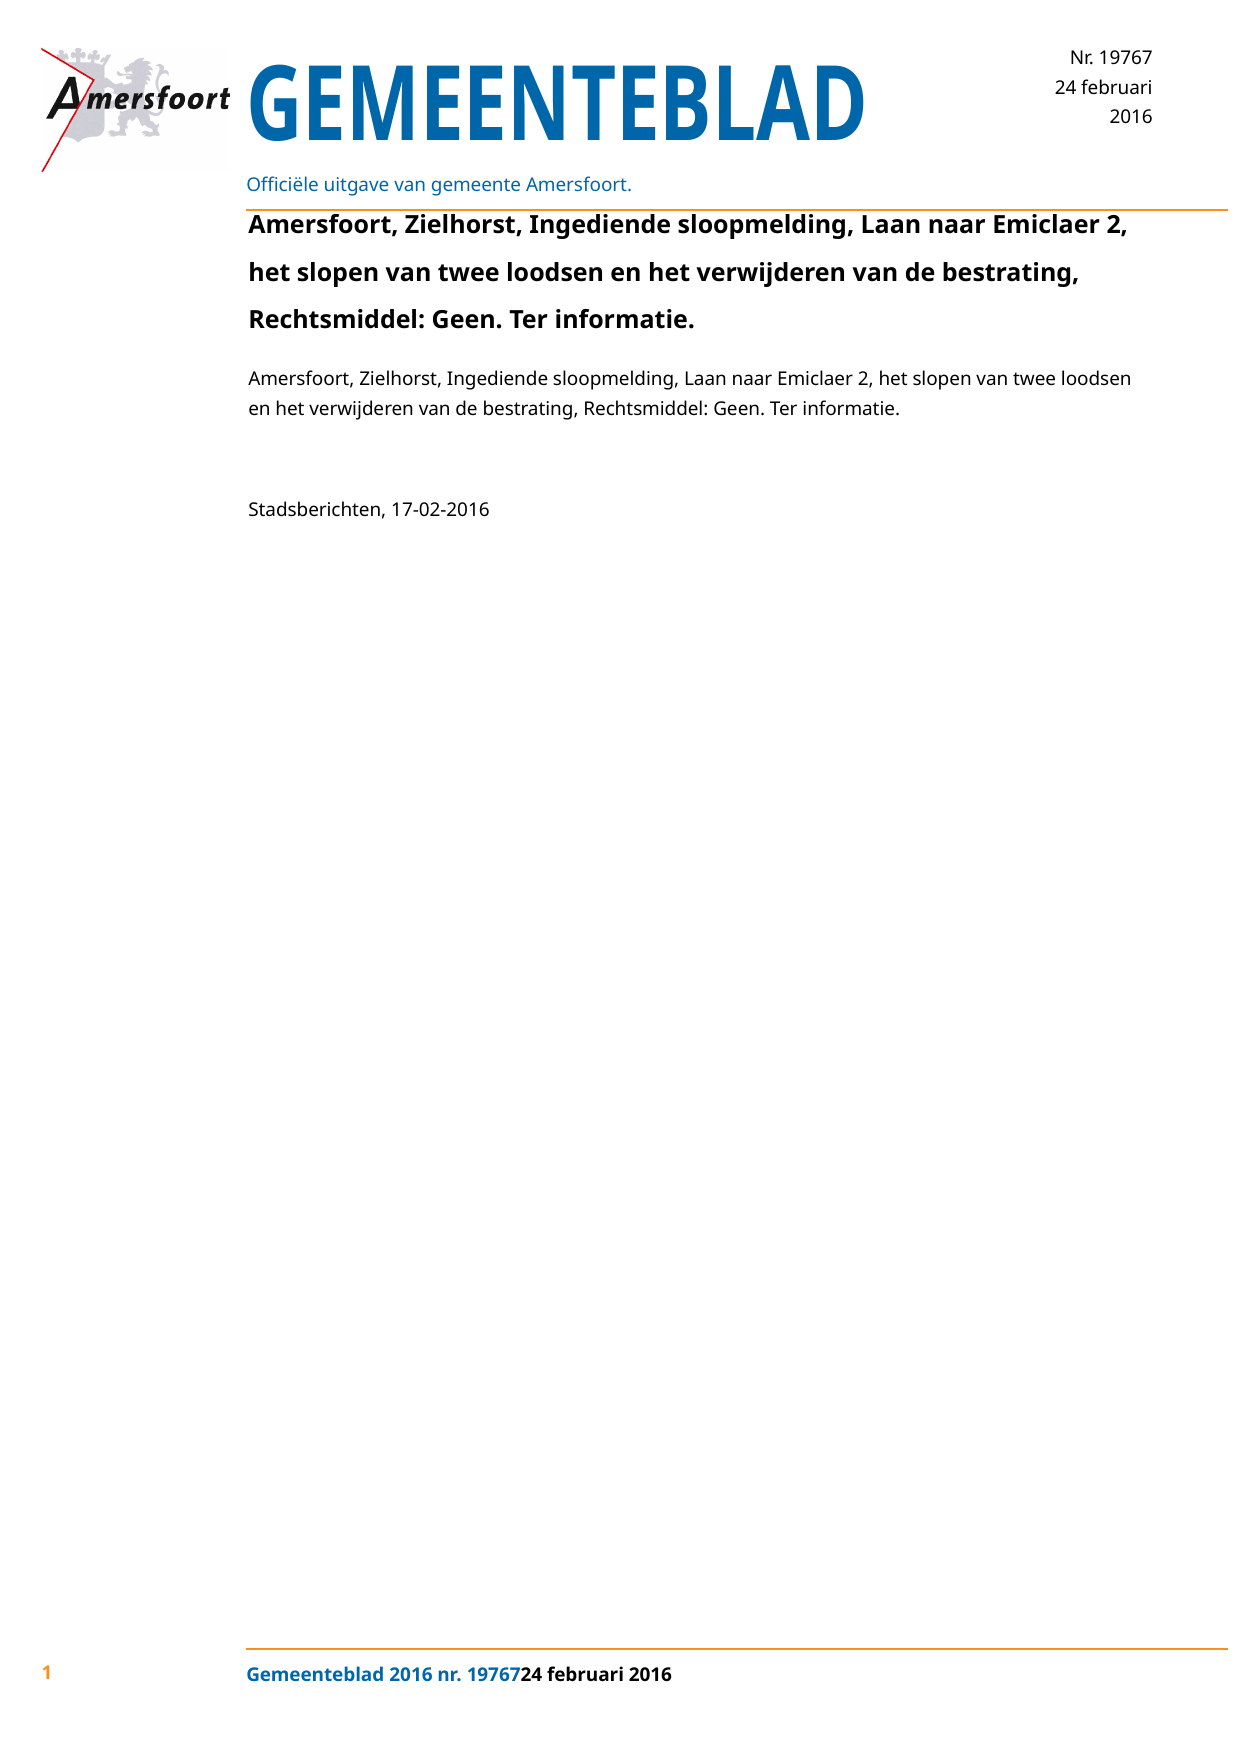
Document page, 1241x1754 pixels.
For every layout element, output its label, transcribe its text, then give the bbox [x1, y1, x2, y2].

text Amersfoort, Zielhorst, Ingediende sloopmelding, Laan naar Emiclaer 2, het slopen van twee loodsen en het verwijderen van de bestrating, Rechtsmiddel: Geen. Ter informatie. [248, 211, 1152, 336]
text Stadsberichten, 17-02-2016 [248, 496, 1152, 522]
text Amersfoort, Zielhorst, Ingediende sloopmelding, Laan naar Emiclaer 2, het slopen van twee loodsen en het verwijderen van de bestrating, Rechtsmiddel: Geen. Ter informatie. [248, 366, 1152, 421]
picture [41, 47, 231, 172]
